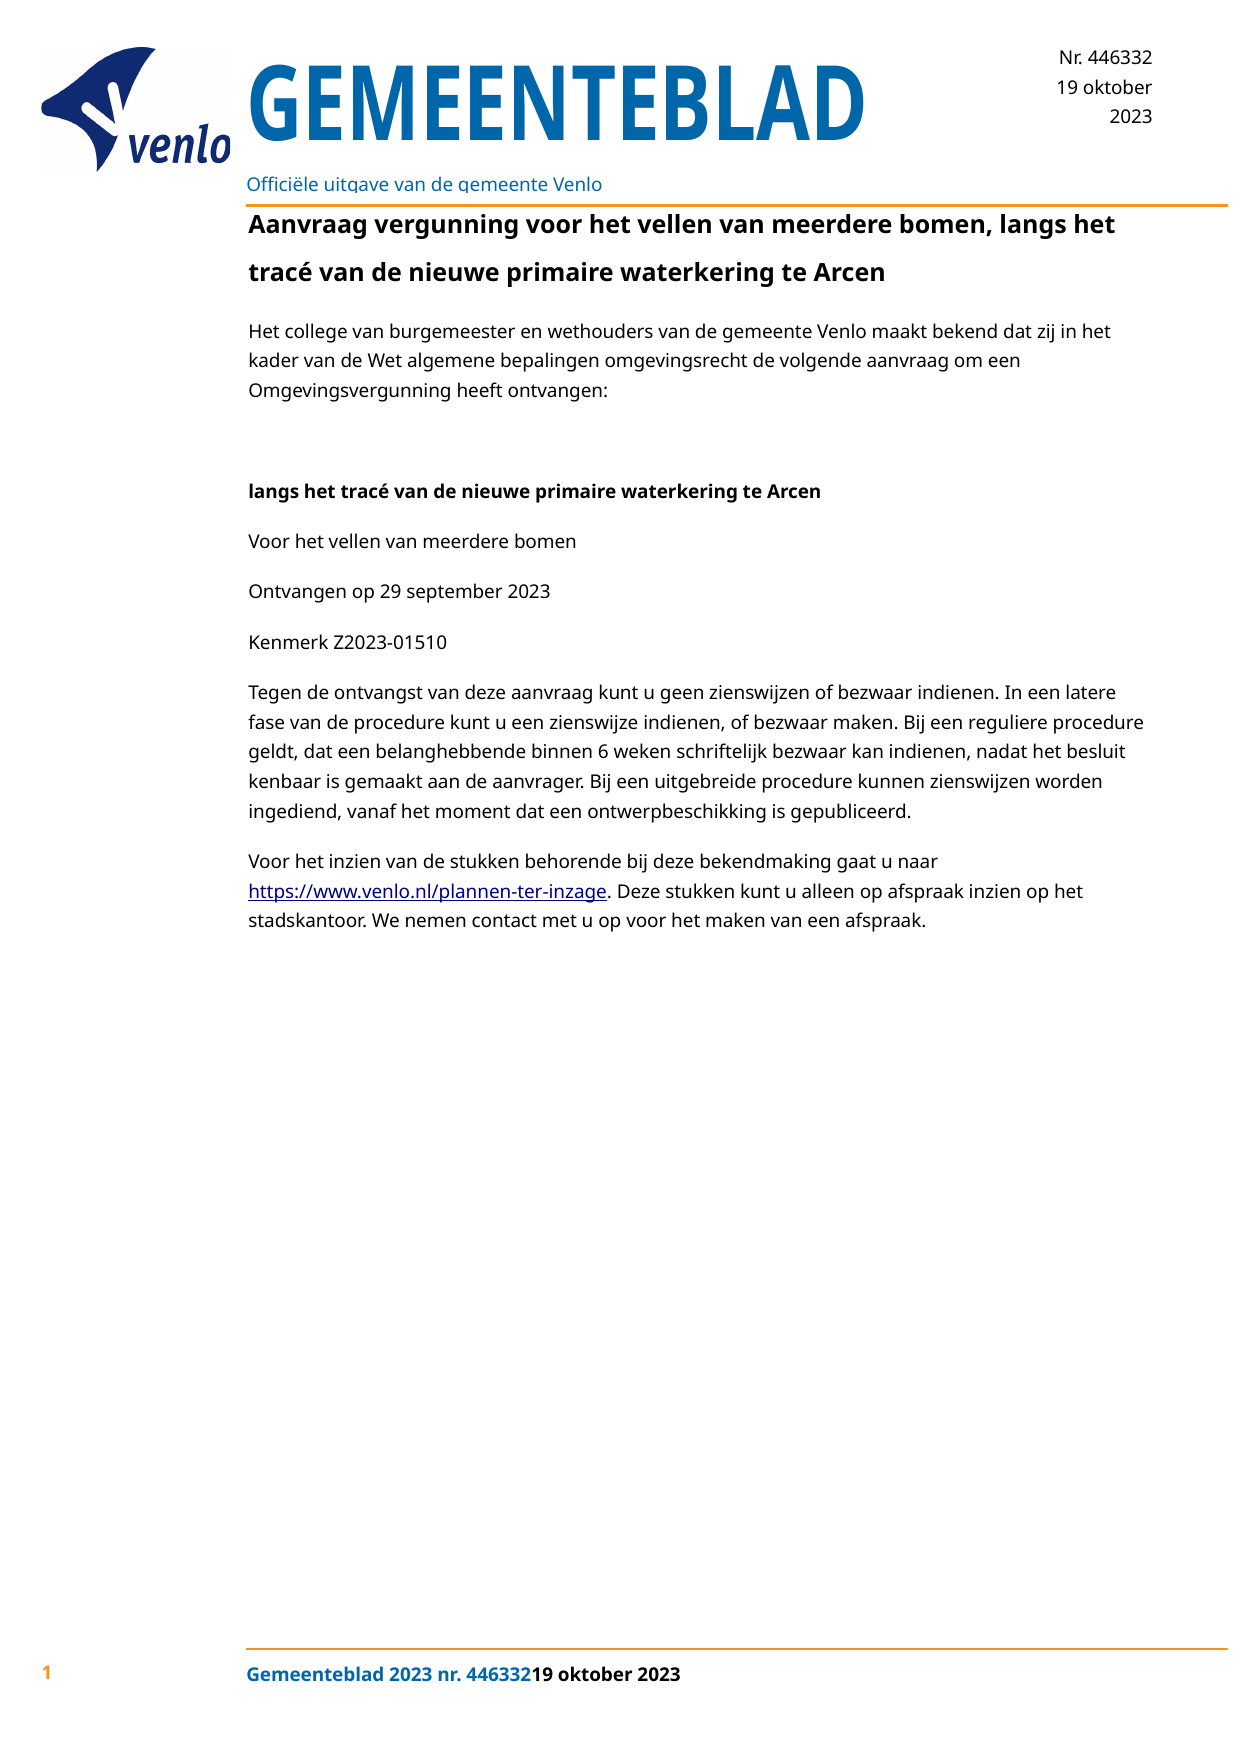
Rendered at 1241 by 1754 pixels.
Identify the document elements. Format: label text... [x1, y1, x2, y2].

picture [41, 47, 231, 172]
text Tegen de ontvangst van deze aanvraag kunt u geen zienswijzen of bezwaar indienen. In een latere fase van de procedure kunt u een zienswijze indienen, of bezwaar maken. Bij een reguliere procedure geldt, dat een belanghebbende binnen 6 weken schriftelijk bezwaar kan indienen, nadat het besluit kenbaar is gemaakt aan de aanvrager. Bij een uitgebreide procedure kunnen zienswijzen worden ingediend, vanaf het moment dat een ontwerpbeschikking is gepubliceerd. [248, 679, 1152, 824]
text Het college van burgemeester en wethouders van de gemeente Venlo maakt bekend dat zij in het kader van de Wet algemene bepalingen omgevingsrecht de volgende aanvraag om een Omgevingsvergunning heeft ontvangen: [248, 318, 1152, 403]
text Aanvraag vergunning voor het vellen van meerdere bomen, langs het tracé van de nieuwe primaire waterkering te Arcen [248, 207, 1152, 288]
text Kenmerk Z2023-01510 [248, 629, 1152, 655]
text Ontvangen op 29 september 2023 [248, 579, 1152, 604]
text Voor het vellen van meerdere bomen [248, 528, 1152, 554]
text langs het tracé van de nieuwe primaire waterkering te Arcen [248, 478, 1152, 504]
text Voor het inzien van de stukken behorende bij deze bekendmaking gaat u naar https://www.venlo.nl/plannen-ter-inzage. Deze stukken kunt u alleen op afspraak inzien op het stadskantoor. We nemen contact met u op voor het maken van een afspraak. [248, 848, 1152, 933]
